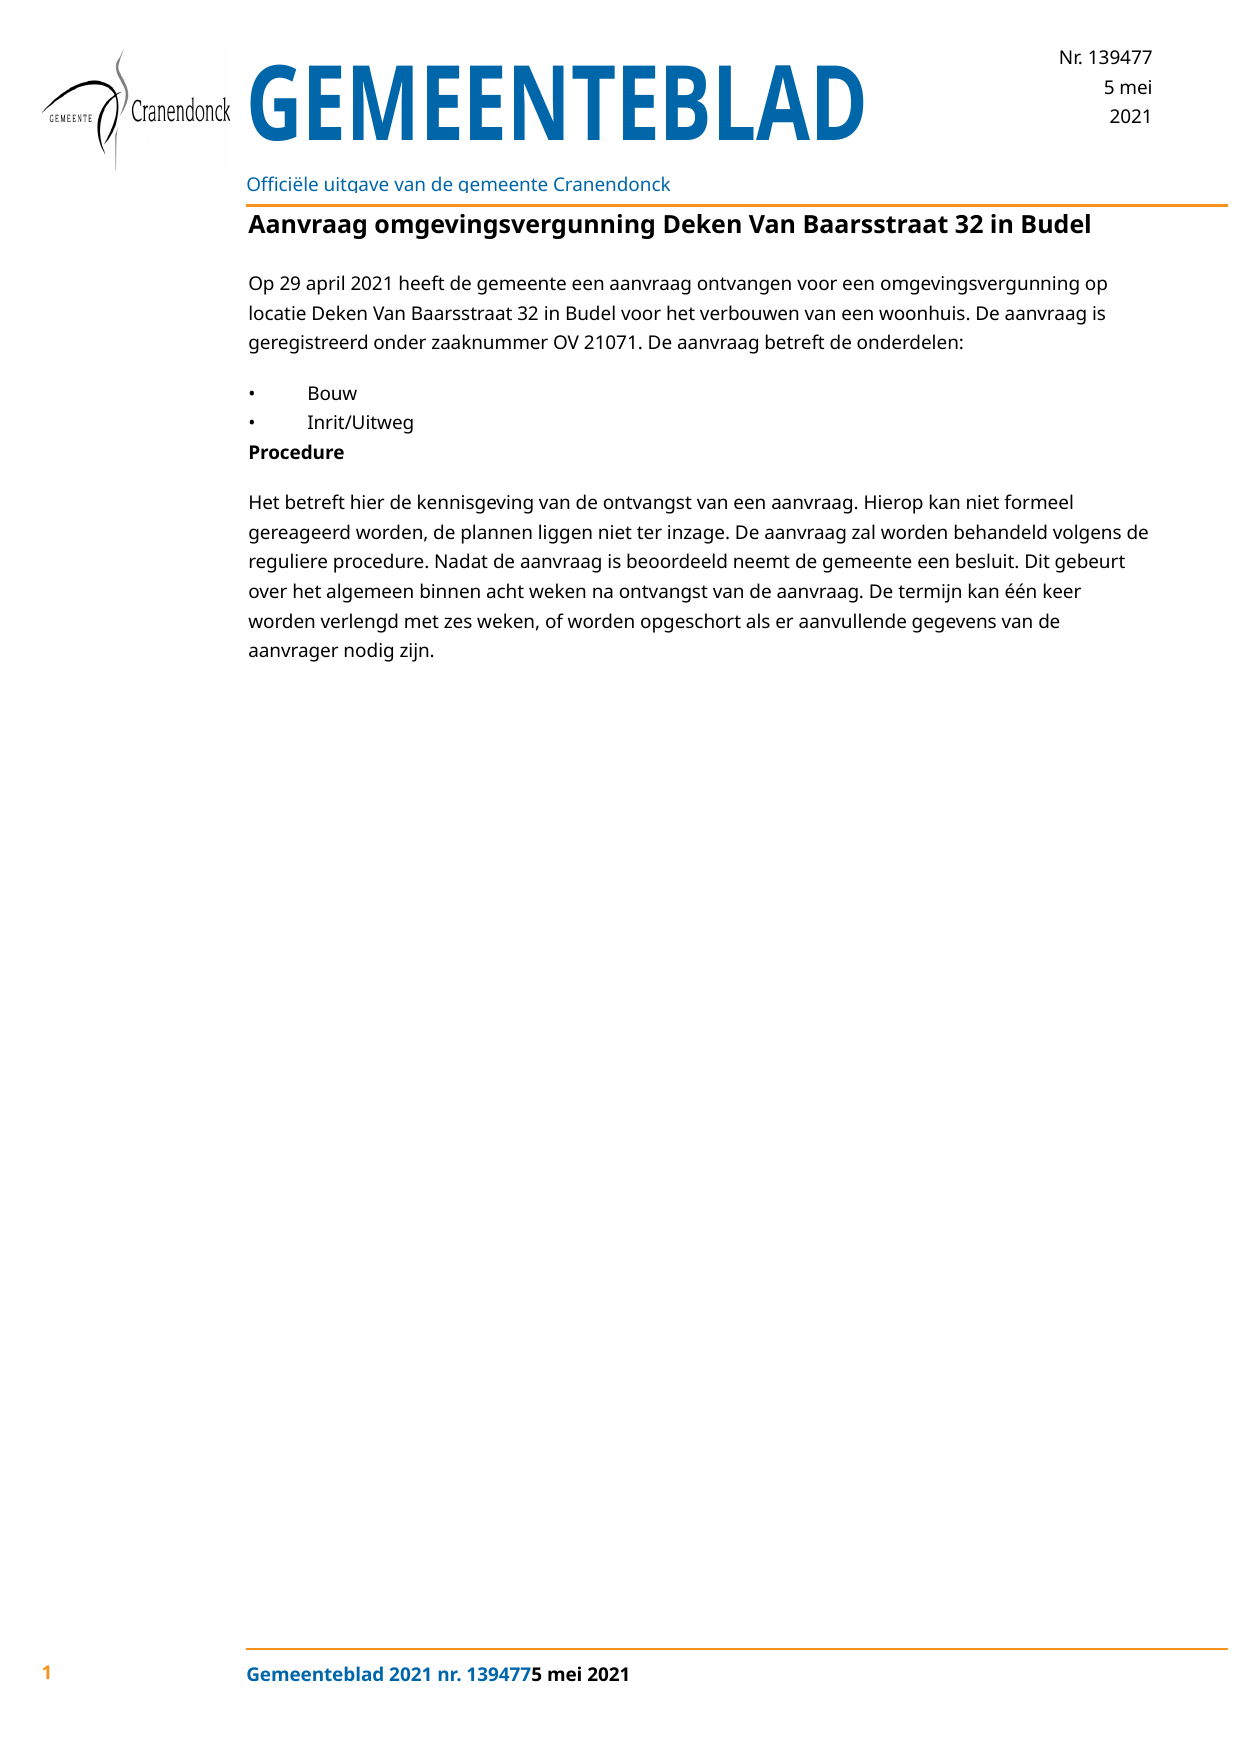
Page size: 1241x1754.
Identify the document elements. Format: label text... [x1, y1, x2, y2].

list Inrit/Uitweg [248, 409, 1152, 435]
text Aanvraag omgevingsvergunning Deken Van Baarsstraat 32 in Budel [248, 207, 1152, 241]
text Het betreft hier de kennisgeving van de ontvangst van een aanvraag. Hierop kan niet formeel gereageerd worden, de plannen liggen niet ter inzage. De aanvraag zal worden behandeld volgens de reguliere procedure. Nadat de aanvraag is beoordeeld neemt de gemeente een besluit. Dit gebeurt over het algemeen binnen acht weken na ontvangst van de aanvraag. De termijn kan één keer worden verlengd met zes weken, of worden opgeschort als er aanvullende gegevens van de aanvrager nodig zijn. [248, 489, 1152, 663]
text Procedure [248, 439, 1152, 465]
list Bouw [248, 380, 1152, 406]
picture [41, 47, 231, 172]
text Op 29 april 2021 heeft de gemeente een aanvraag ontvangen voor een omgevingsvergunning op locatie Deken Van Baarsstraat 32 in Budel voor het verbouwen van een woonhuis. De aanvraag is geregistreerd onder zaaknummer OV 21071. De aanvraag betreft de onderdelen: [248, 270, 1152, 355]
